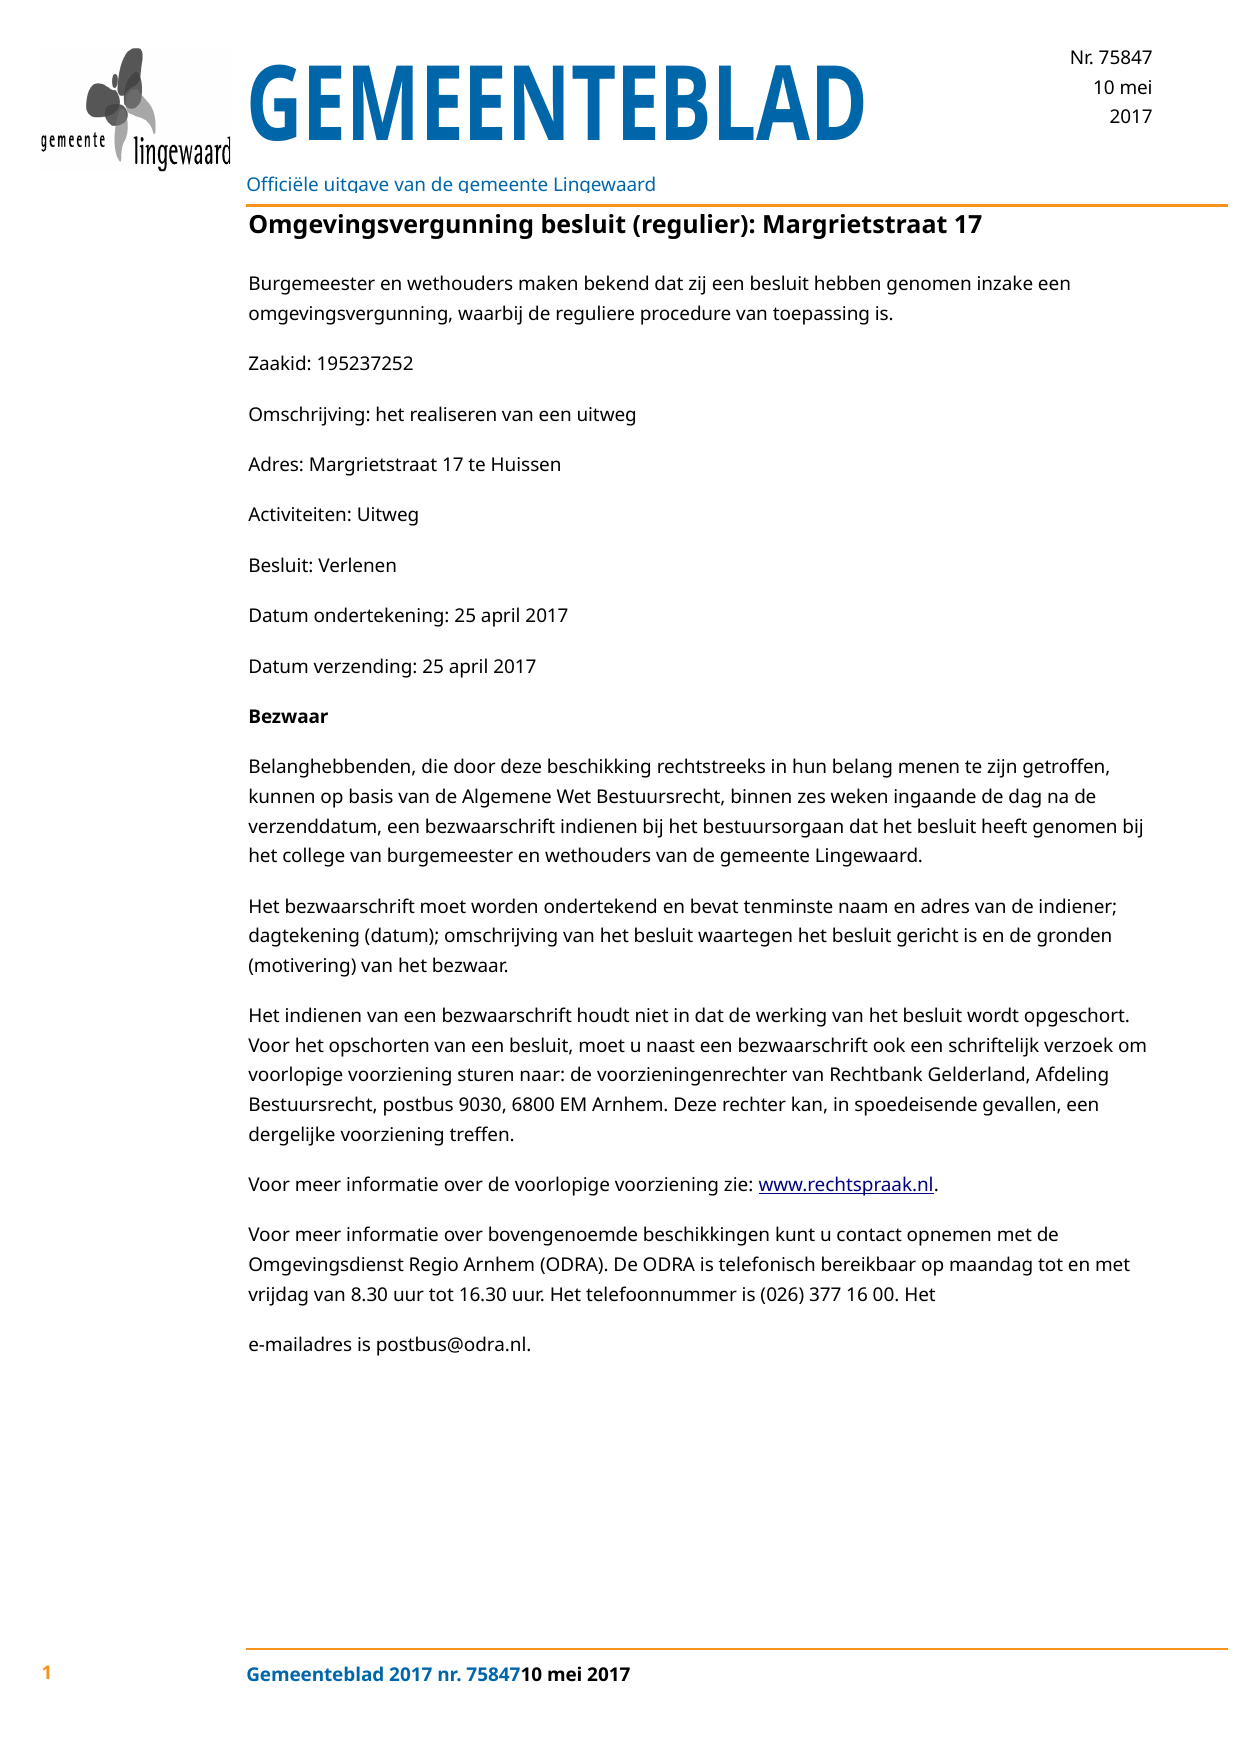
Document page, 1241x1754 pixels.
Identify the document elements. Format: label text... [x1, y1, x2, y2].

text Het bezwaarschrift moet worden ondertekend en bevat tenminste naam en adres van de indiener; dagtekening (datum); omschrijving van het besluit waartegen het besluit gericht is en de gronden (motivering) van het bezwaar. [248, 893, 1152, 978]
text Datum ondertekening: 25 april 2017 [248, 602, 1152, 628]
text Activiteiten: Uitweg [248, 502, 1152, 527]
text e-mailadres is postbus@odra.nl. [248, 1331, 1152, 1357]
text Voor meer informatie over de voorlopige voorziening zie: www.rechtspraak.nl. [248, 1171, 1152, 1197]
text Zaakid: 195237252 [248, 350, 1152, 376]
text Omschrijving: het realiseren van een uitweg [248, 401, 1152, 426]
picture [41, 47, 231, 172]
text Besluit: Verlenen [248, 552, 1152, 578]
text Adres: Margrietstraat 17 te Huissen [248, 451, 1152, 477]
text Belanghebbenden, die door deze beschikking rechtstreeks in hun belang menen te zijn getroffen, kunnen op basis van de Algemene Wet Bestuursrecht, binnen zes weken ingaande de dag na de verzenddatum, een bezwaarschrift indienen bij het bestuursorgaan dat het besluit heeft genomen bij het college van burgemeester en wethouders van de gemeente Lingewaard. [248, 754, 1152, 868]
text Voor meer informatie over bovengenoemde beschikkingen kunt u contact opnemen met de Omgevingsdienst Regio Arnhem (ODRA). De ODRA is telefonisch bereikbaar op maandag tot en met vrijdag van 8.30 uur tot 16.30 uur. Het telefoonnummer is (026) 377 16 00. Het [248, 1222, 1152, 1306]
text Het indienen van een bezwaarschrift houdt niet in dat de werking van het besluit wordt opgeschort. Voor het opschorten van een besluit, moet u naast een bezwaarschrift ook een schriftelijk verzoek om voorlopige voorziening sturen naar: de voorzieningenrechter van Rechtbank Gelderland, Afdeling Bestuursrecht, postbus 9030, 6800 EM Arnhem. Deze rechter kan, in spoedeisende gevallen, een dergelijke voorziening treffen. [248, 1002, 1152, 1146]
text Datum verzending: 25 april 2017 [248, 653, 1152, 678]
text Bezwaar [248, 703, 1152, 729]
text Omgevingsvergunning besluit (regulier): Margrietstraat 17 [248, 207, 1152, 241]
text Burgemeester en wethouders maken bekend dat zij een besluit hebben genomen inzake een omgevingsvergunning, waarbij de reguliere procedure van toepassing is. [248, 270, 1152, 326]
